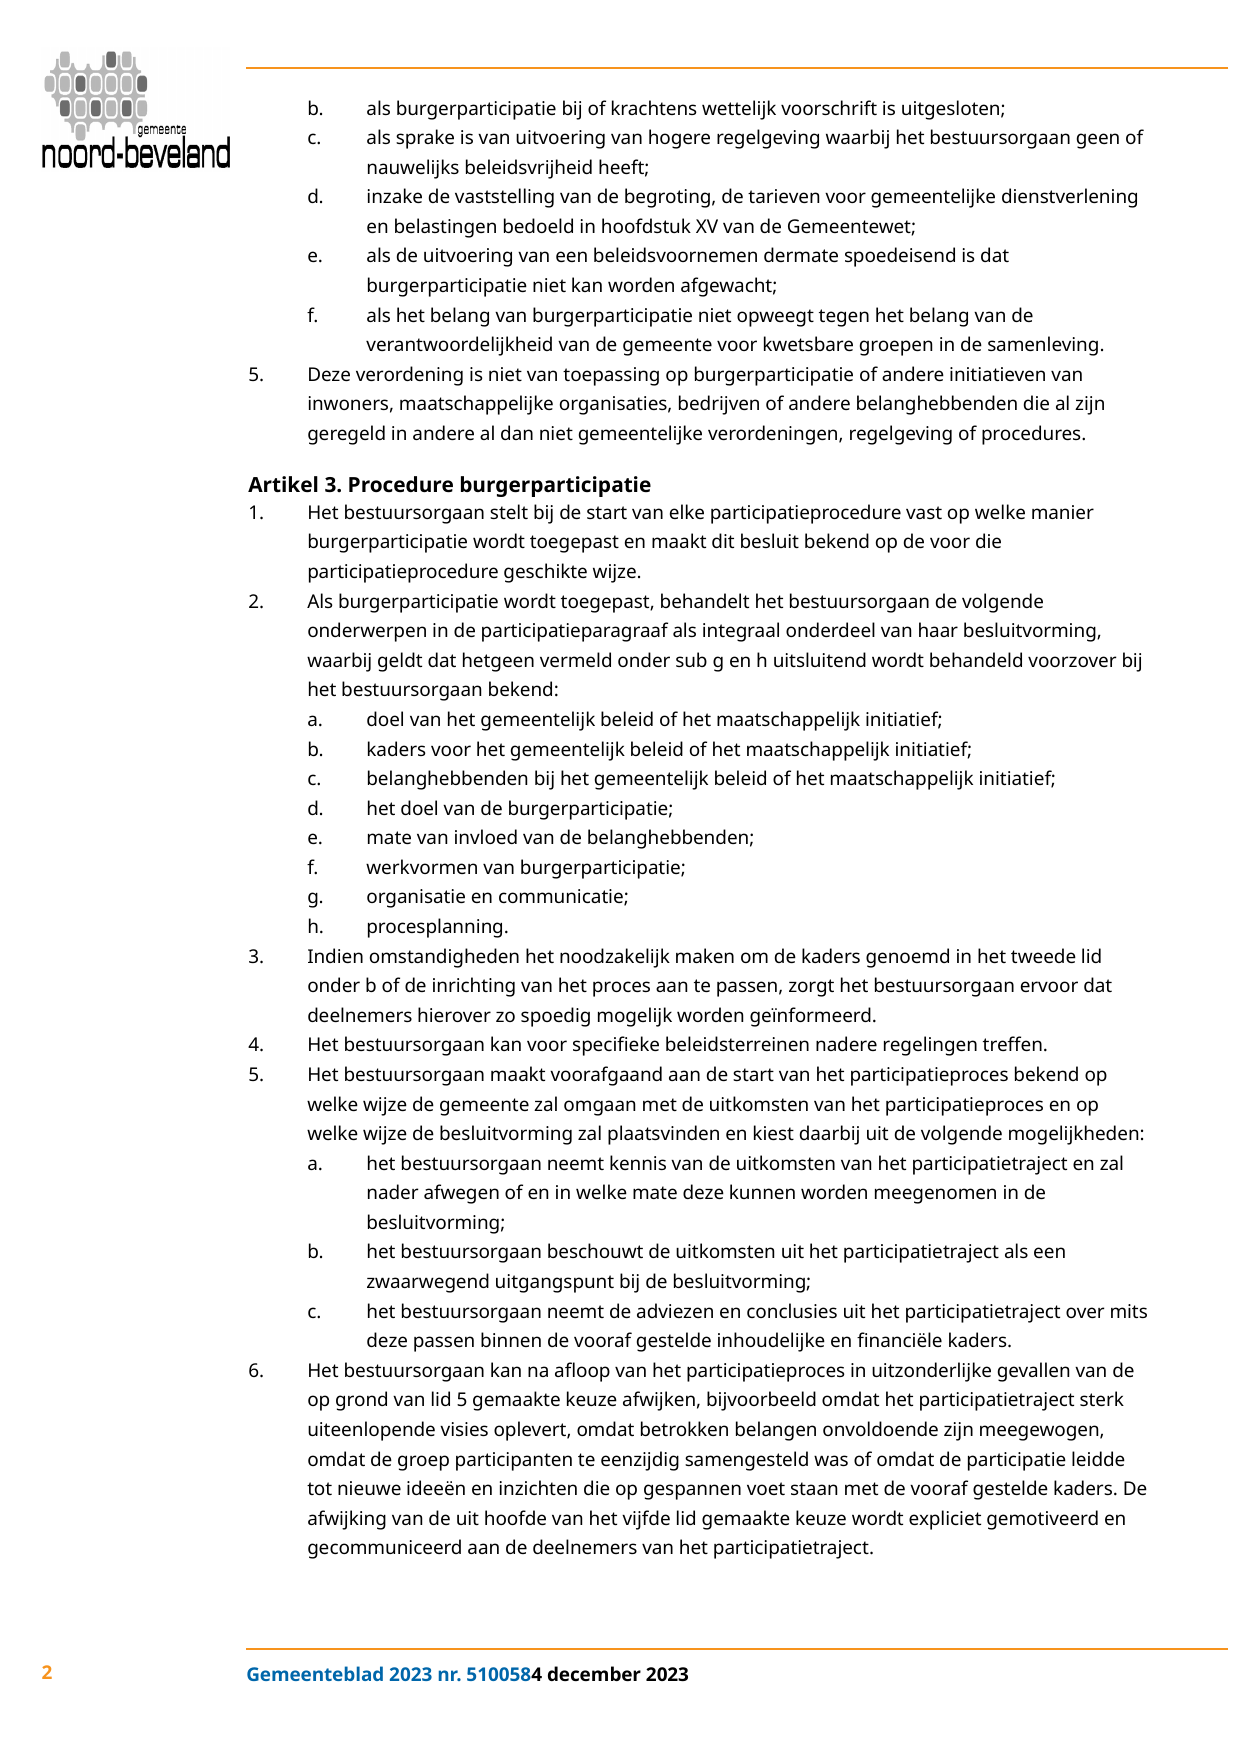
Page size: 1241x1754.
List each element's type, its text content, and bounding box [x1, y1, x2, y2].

list Deze verordening is niet van toepassing op burgerparticipatie of andere initiatieven van inwoners, maatschappelijke organisaties, bedrijven of andere belanghebbenden die al zijn geregeld in andere al dan niet gemeentelijke verordeningen, regelgeving of procedures. [248, 361, 1152, 446]
list kaders voor het gemeentelijk beleid of het maatschappelijk initiatief; [307, 736, 1152, 761]
list het bestuursorgaan beschouwt de uitkomsten uit het participatietraject als een zwaarwegend uitgangspunt bij de besluitvorming; [307, 1239, 1152, 1294]
list Als burgerparticipatie wordt toegepast, behandelt het bestuursorgaan de volgende onderwerpen in de participatieparagraaf als integraal onderdeel van haar besluitvorming, waarbij geldt dat hetgeen vermeld onder sub g en h uitsluitend wordt behandeld voorzover bij het bestuursorgaan bekend: [248, 588, 1152, 702]
list als sprake is van uitvoering van hogere regelgeving waarbij het bestuursorgaan geen of nauwelijks beleidsvrijheid heeft; [307, 124, 1152, 180]
text Artikel 3. Procedure burgerparticipatie [248, 471, 1152, 499]
list doel van het gemeentelijk beleid of het maatschappelijk initiatief; [307, 706, 1152, 732]
list Het bestuursorgaan kan na afloop van het participatieproces in uitzonderlijke gevallen van de op grond van lid 5 gemaakte keuze afwijken, bijvoorbeeld omdat het participatietraject sterk uiteenlopende visies oplevert, omdat betrokken belangen onvoldoende zijn meegewogen, omdat de groep participanten te eenzijdig samengesteld was of omdat de participatie leidde tot nieuwe ideeën en inzichten die op gespannen voet staan met de vooraf gestelde kaders. De afwijking van de uit hoofde van het vijfde lid gemaakte keuze wordt expliciet gemotiveerd en gecommuniceerd aan de deelnemers van het participatietraject. [248, 1357, 1152, 1560]
list het doel van de burgerparticipatie; [307, 795, 1152, 821]
list Indien omstandigheden het noodzakelijk maken om de kaders genoemd in het tweede lid onder b of de inrichting van het proces aan te passen, zorgt het bestuursorgaan ervoor dat deelnemers hierover zo spoedig mogelijk worden geïnformeerd. [248, 943, 1152, 1028]
list procesplanning. [307, 913, 1152, 939]
list organisatie en communicatie; [307, 884, 1152, 909]
list als het belang van burgerparticipatie niet opweegt tegen het belang van de verantwoordelijkheid van de gemeente voor kwetsbare groepen in de samenleving. [307, 302, 1152, 357]
list als de uitvoering van een beleidsvoornemen dermate spoedeisend is dat burgerparticipatie niet kan worden afgewacht; [307, 243, 1152, 298]
list Het bestuursorgaan kan voor specifieke beleidsterreinen nadere regelingen treffen. [248, 1032, 1152, 1057]
list als burgerparticipatie bij of krachtens wettelijk voorschrift is uitgesloten; [307, 95, 1152, 121]
list werkvormen van burgerparticipatie; [307, 854, 1152, 880]
list het bestuursorgaan neemt de adviezen en conclusies uit het participatietraject over mits deze passen binnen de vooraf gestelde inhoudelijke en financiële kaders. [307, 1298, 1152, 1353]
list het bestuursorgaan neemt kennis van de uitkomsten van het participatietraject en zal nader afwegen of en in welke mate deze kunnen worden meegenomen in de besluitvorming; [307, 1150, 1152, 1235]
picture [41, 47, 231, 172]
list Het bestuursorgaan maakt voorafgaand aan de start van het participatieproces bekend op welke wijze de gemeente zal omgaan met de uitkomsten van het participatieproces en op welke wijze de besluitvorming zal plaatsvinden en kiest daarbij uit de volgende mogelijkheden: [248, 1061, 1152, 1146]
list belanghebbenden bij het gemeentelijk beleid of het maatschappelijk initiatief; [307, 765, 1152, 791]
list inzake de vaststelling van de begroting, de tarieven voor gemeentelijke dienstverlening en belastingen bedoeld in hoofdstuk XV van de Gemeentewet; [307, 183, 1152, 239]
list mate van invloed van de belanghebbenden; [307, 824, 1152, 850]
list Het bestuursorgaan stelt bij de start van elke participatieprocedure vast op welke manier burgerparticipatie wordt toegepast en maakt dit besluit bekend op de voor die participatieprocedure geschikte wijze. [248, 499, 1152, 584]
